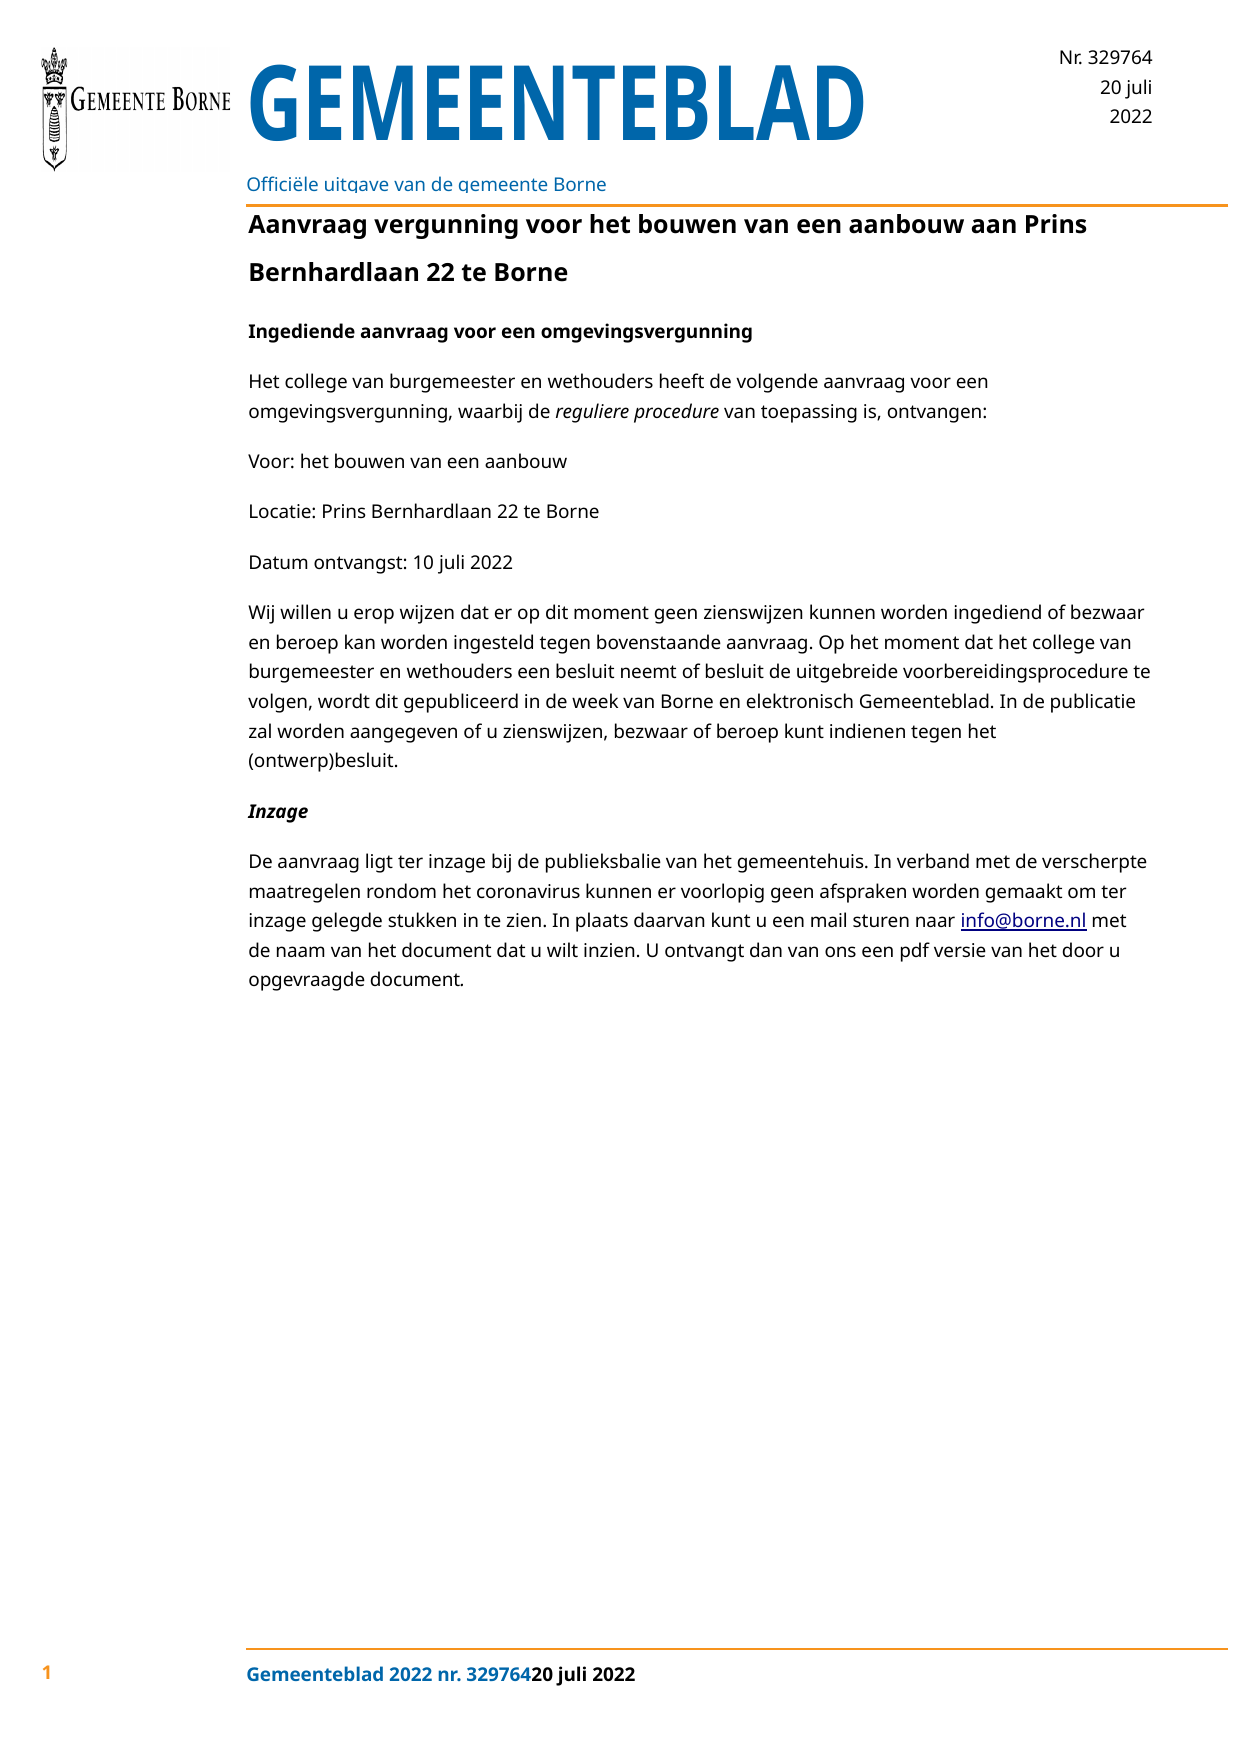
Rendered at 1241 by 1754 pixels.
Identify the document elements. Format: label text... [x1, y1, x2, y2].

text Aanvraag vergunning voor het bouwen van een aanbouw aan Prins Bernhardlaan 22 te Borne [248, 207, 1152, 288]
text Wij willen u erop wijzen dat er op dit moment geen zienswijzen kunnen worden ingediend of bezwaar en beroep kan worden ingesteld tegen bovenstaande aanvraag. Op het moment dat het college van burgemeester en wethouders een besluit neemt of besluit de uitgebreide voorbereidingsprocedure te volgen, wordt dit gepubliceerd in de week van Borne en elektronisch Gemeenteblad. In de publicatie zal worden aangegeven of u zienswijzen, bezwaar of beroep kunt indienen tegen het (ontwerp)besluit. [248, 599, 1152, 773]
text De aanvraag ligt ter inzage bij de publieksbalie van het gemeentehuis. In verband met de verscherpte maatregelen rondom het coronavirus kunnen er voorlopig geen afspraken worden gemaakt om ter inzage gelegde stukken in te zien. In plaats daarvan kunt u een mail sturen naar info@borne.nl met de naam van het document dat u wilt inzien. U ontvangt dan van ons een pdf versie van het door u opgevraagde document. [248, 848, 1152, 992]
picture [41, 47, 231, 172]
text Ingediende aanvraag voor een omgevingsvergunning [248, 318, 1152, 344]
text Datum ontvangst: 10 juli 2022 [248, 549, 1152, 575]
text Voor: het bouwen van een aanbouw [248, 448, 1152, 474]
text Het college van burgemeester en wethouders heeft de volgende aanvraag voor een omgevingsvergunning, waarbij de reguliere procedure van toepassing is, ontvangen: [248, 368, 1152, 424]
text Inzage [248, 798, 1152, 824]
text Locatie: Prins Bernhardlaan 22 te Borne [248, 499, 1152, 524]
